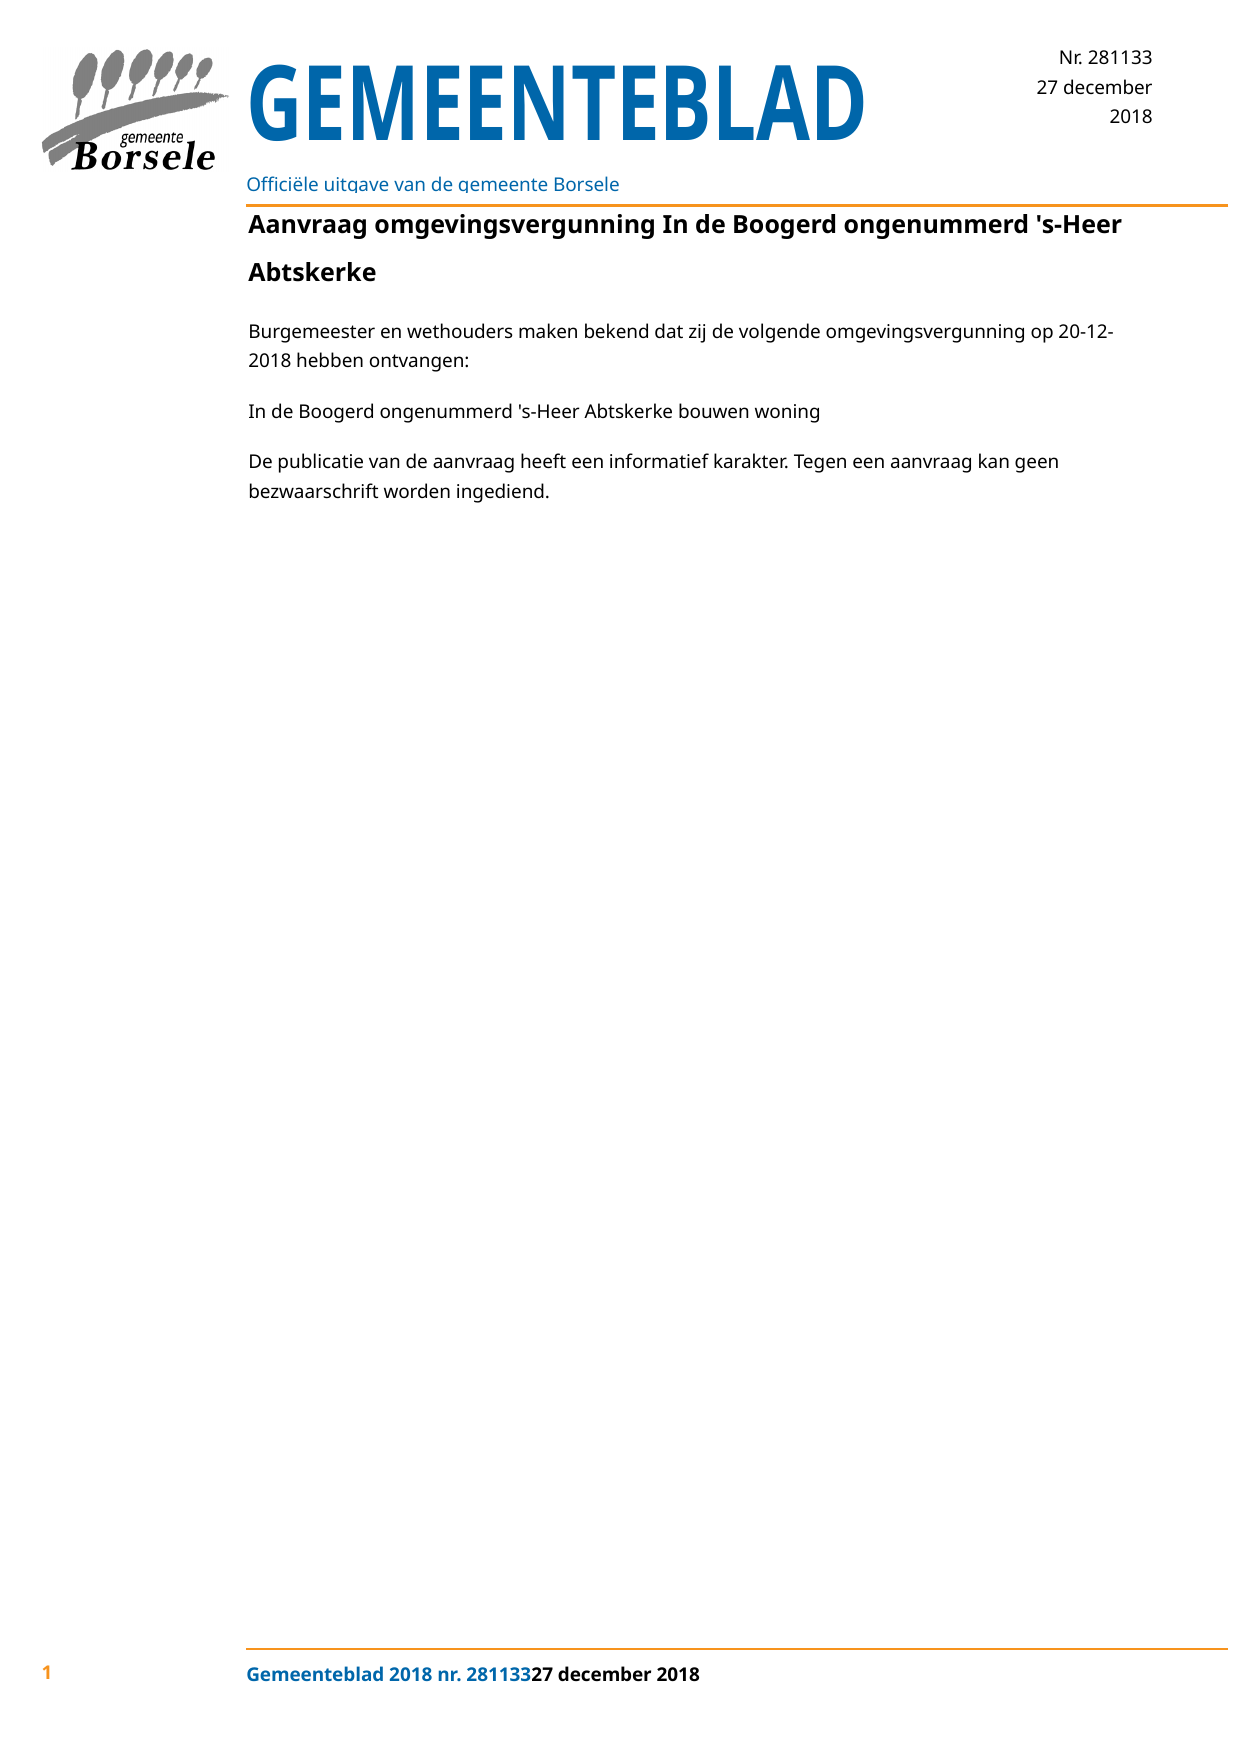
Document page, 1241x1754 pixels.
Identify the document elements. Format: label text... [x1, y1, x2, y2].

text De publicatie van de aanvraag heeft een informatief karakter. Tegen een aanvraag kan geen bezwaarschrift worden ingediend. [248, 448, 1152, 504]
picture [41, 47, 231, 172]
text Aanvraag omgevingsvergunning In de Boogerd ongenummerd 's-Heer Abtskerke [248, 207, 1152, 288]
text Burgemeester en wethouders maken bekend dat zij de volgende omgevingsvergunning op 20-12-2018 hebben ontvangen: [248, 318, 1152, 373]
text In de Boogerd ongenummerd 's-Heer Abtskerke bouwen woning [248, 398, 1152, 424]
